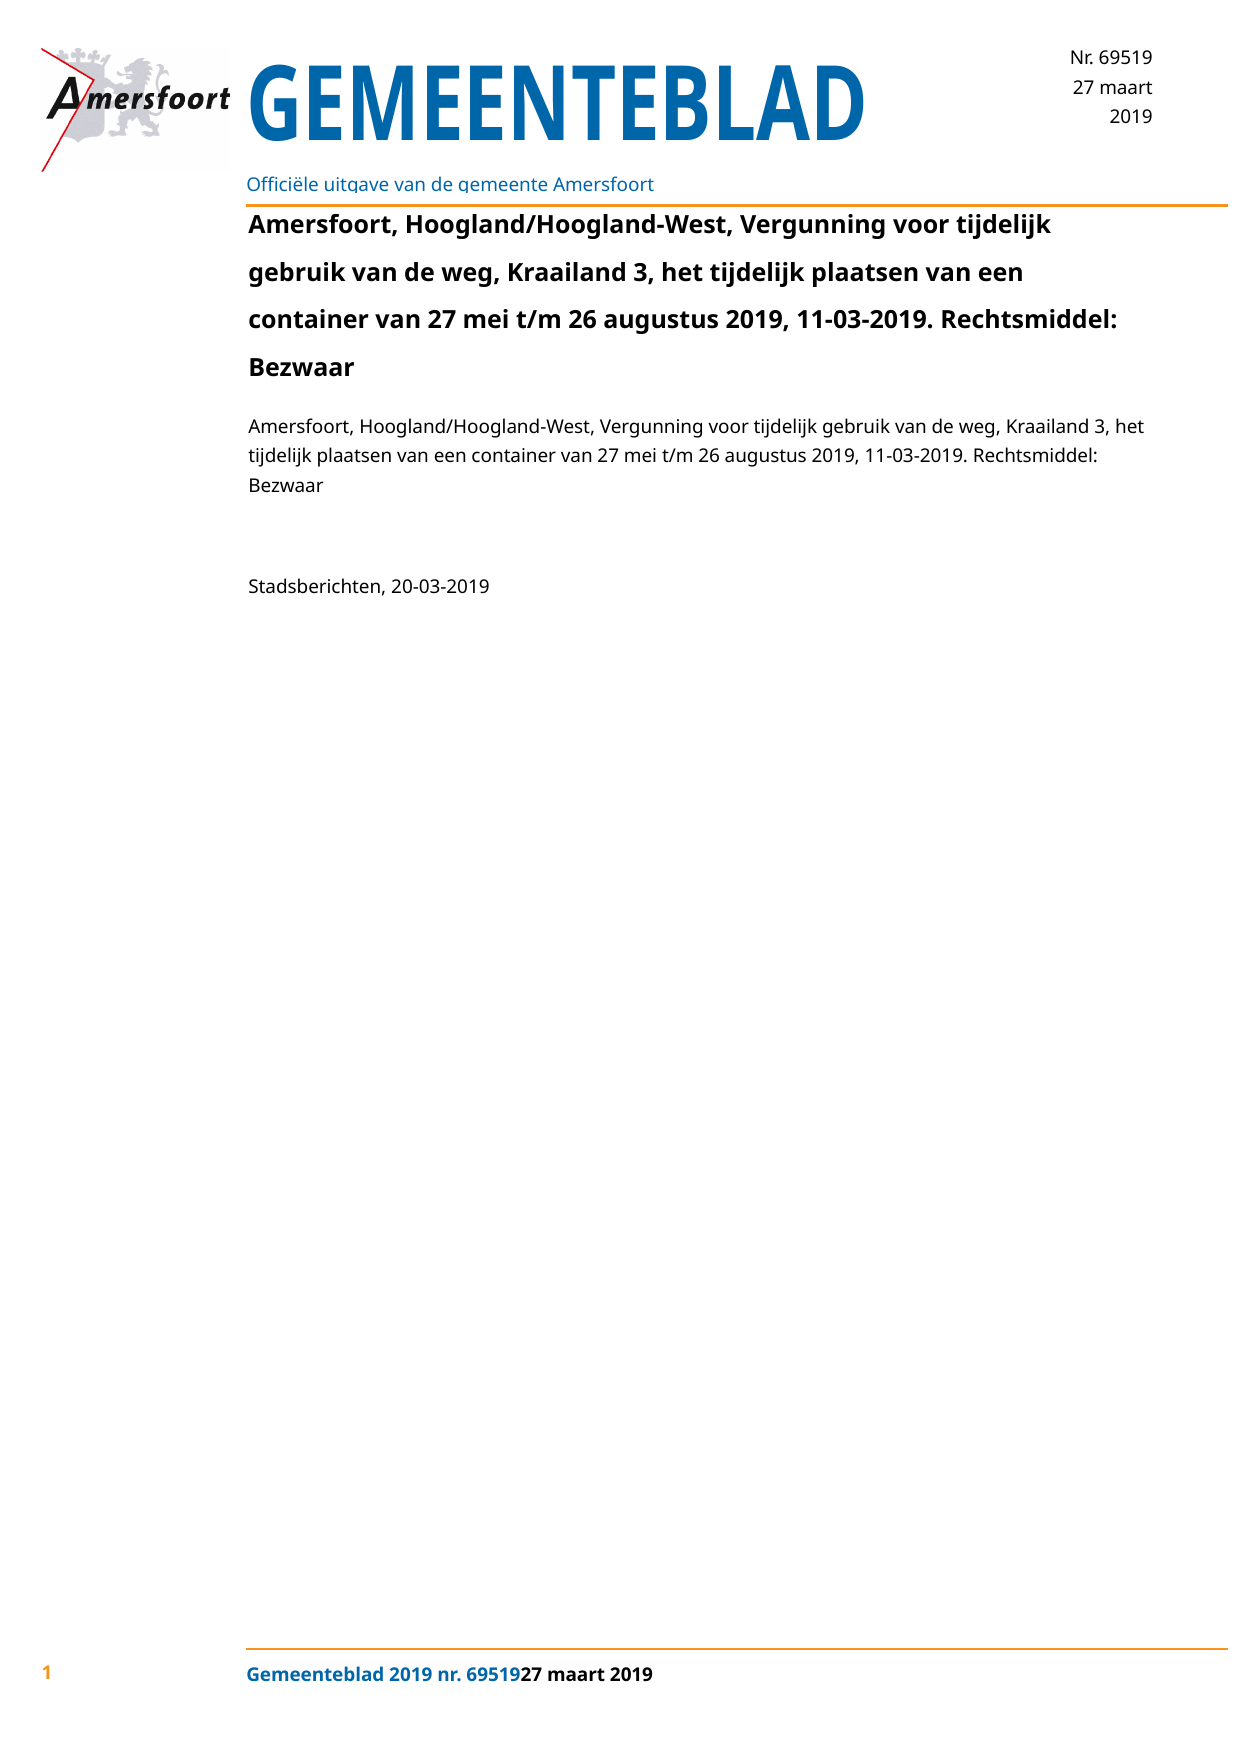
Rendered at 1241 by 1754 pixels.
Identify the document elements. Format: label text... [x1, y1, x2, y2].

text Amersfoort, Hoogland/Hoogland-West, Vergunning voor tijdelijk gebruik van de weg, Kraailand 3, het tijdelijk plaatsen van een container van 27 mei t/m 26 augustus 2019, 11-03-2019. Rechtsmiddel: Bezwaar [248, 413, 1152, 498]
text Stadsberichten, 20-03-2019 [248, 573, 1152, 599]
picture [41, 47, 231, 172]
text Amersfoort, Hoogland/Hoogland-West, Vergunning voor tijdelijk gebruik van de weg, Kraailand 3, het tijdelijk plaatsen van een container van 27 mei t/m 26 augustus 2019, 11-03-2019. Rechtsmiddel: Bezwaar [248, 207, 1152, 384]
